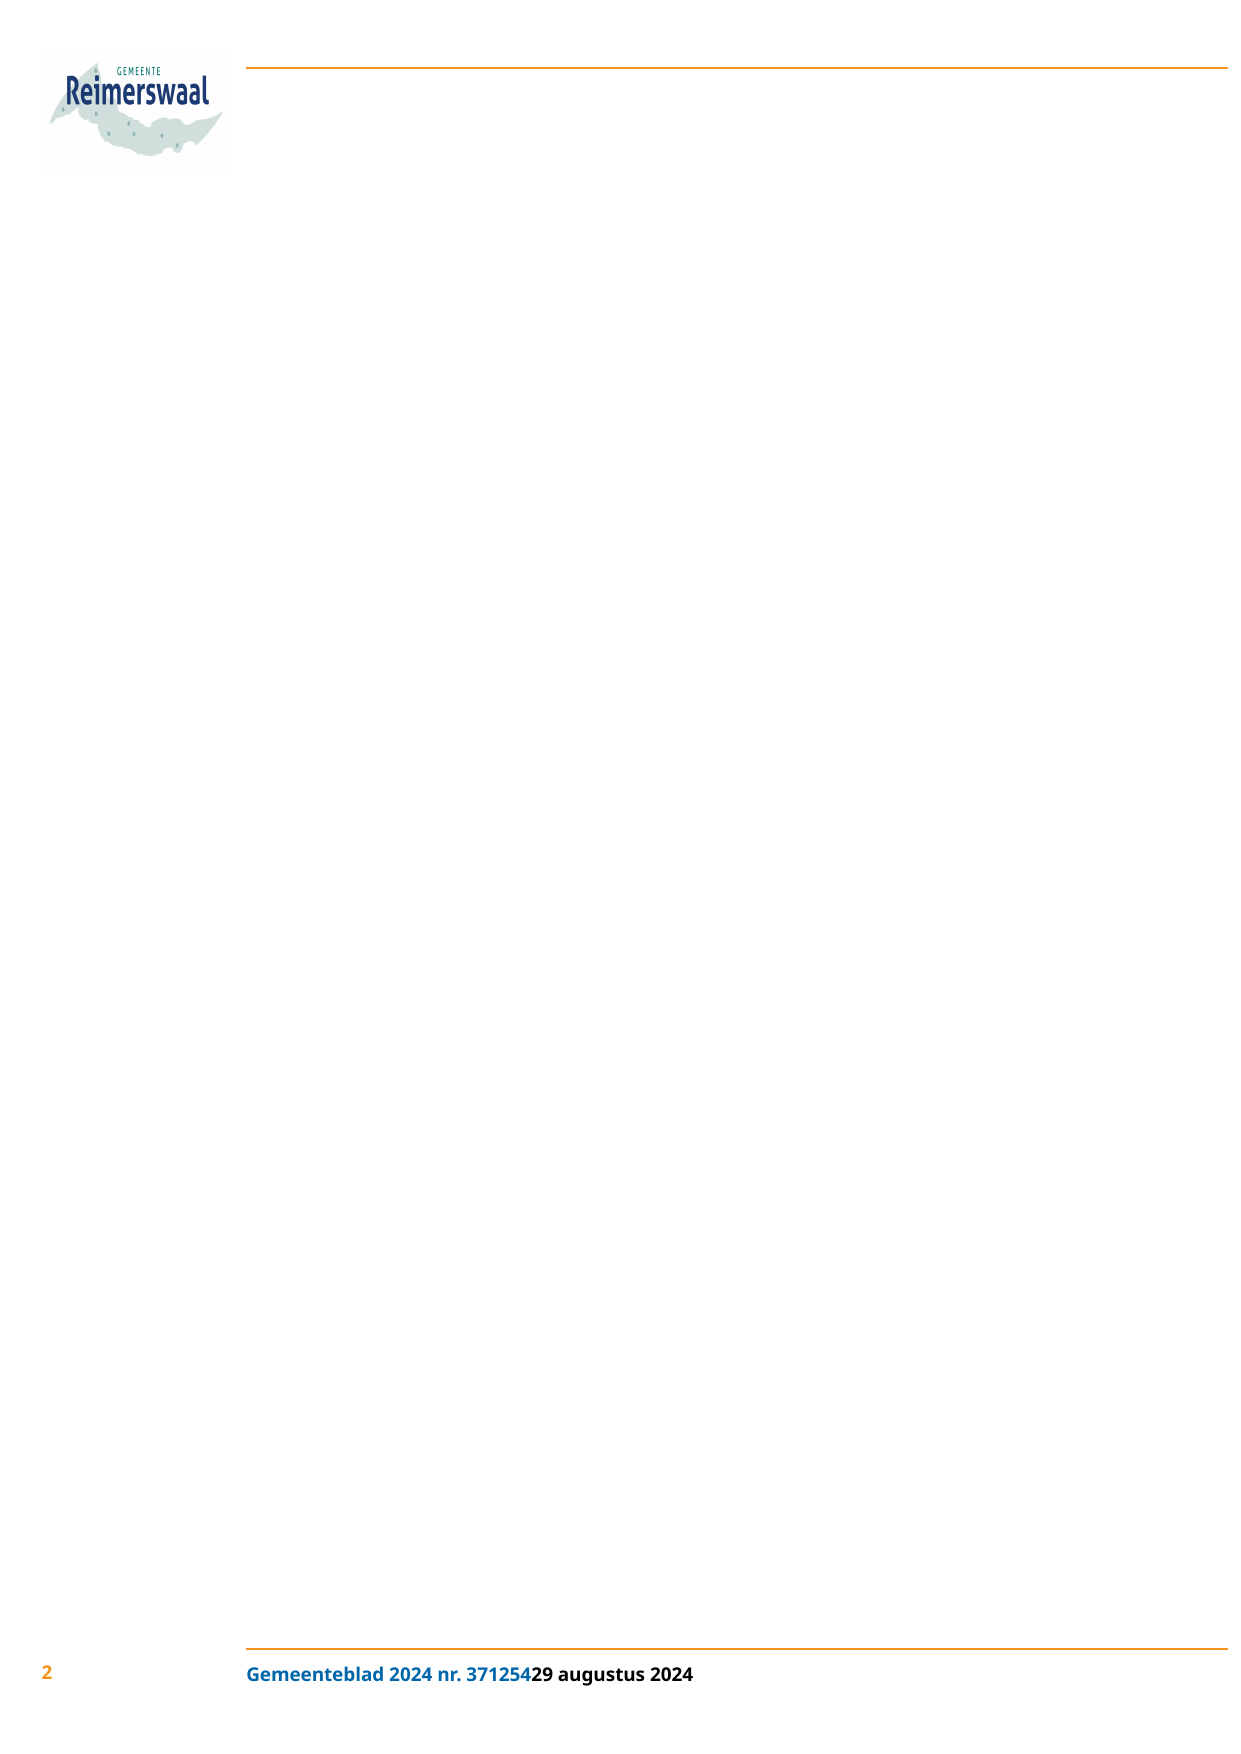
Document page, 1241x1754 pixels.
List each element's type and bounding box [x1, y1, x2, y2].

picture [41, 47, 231, 172]
